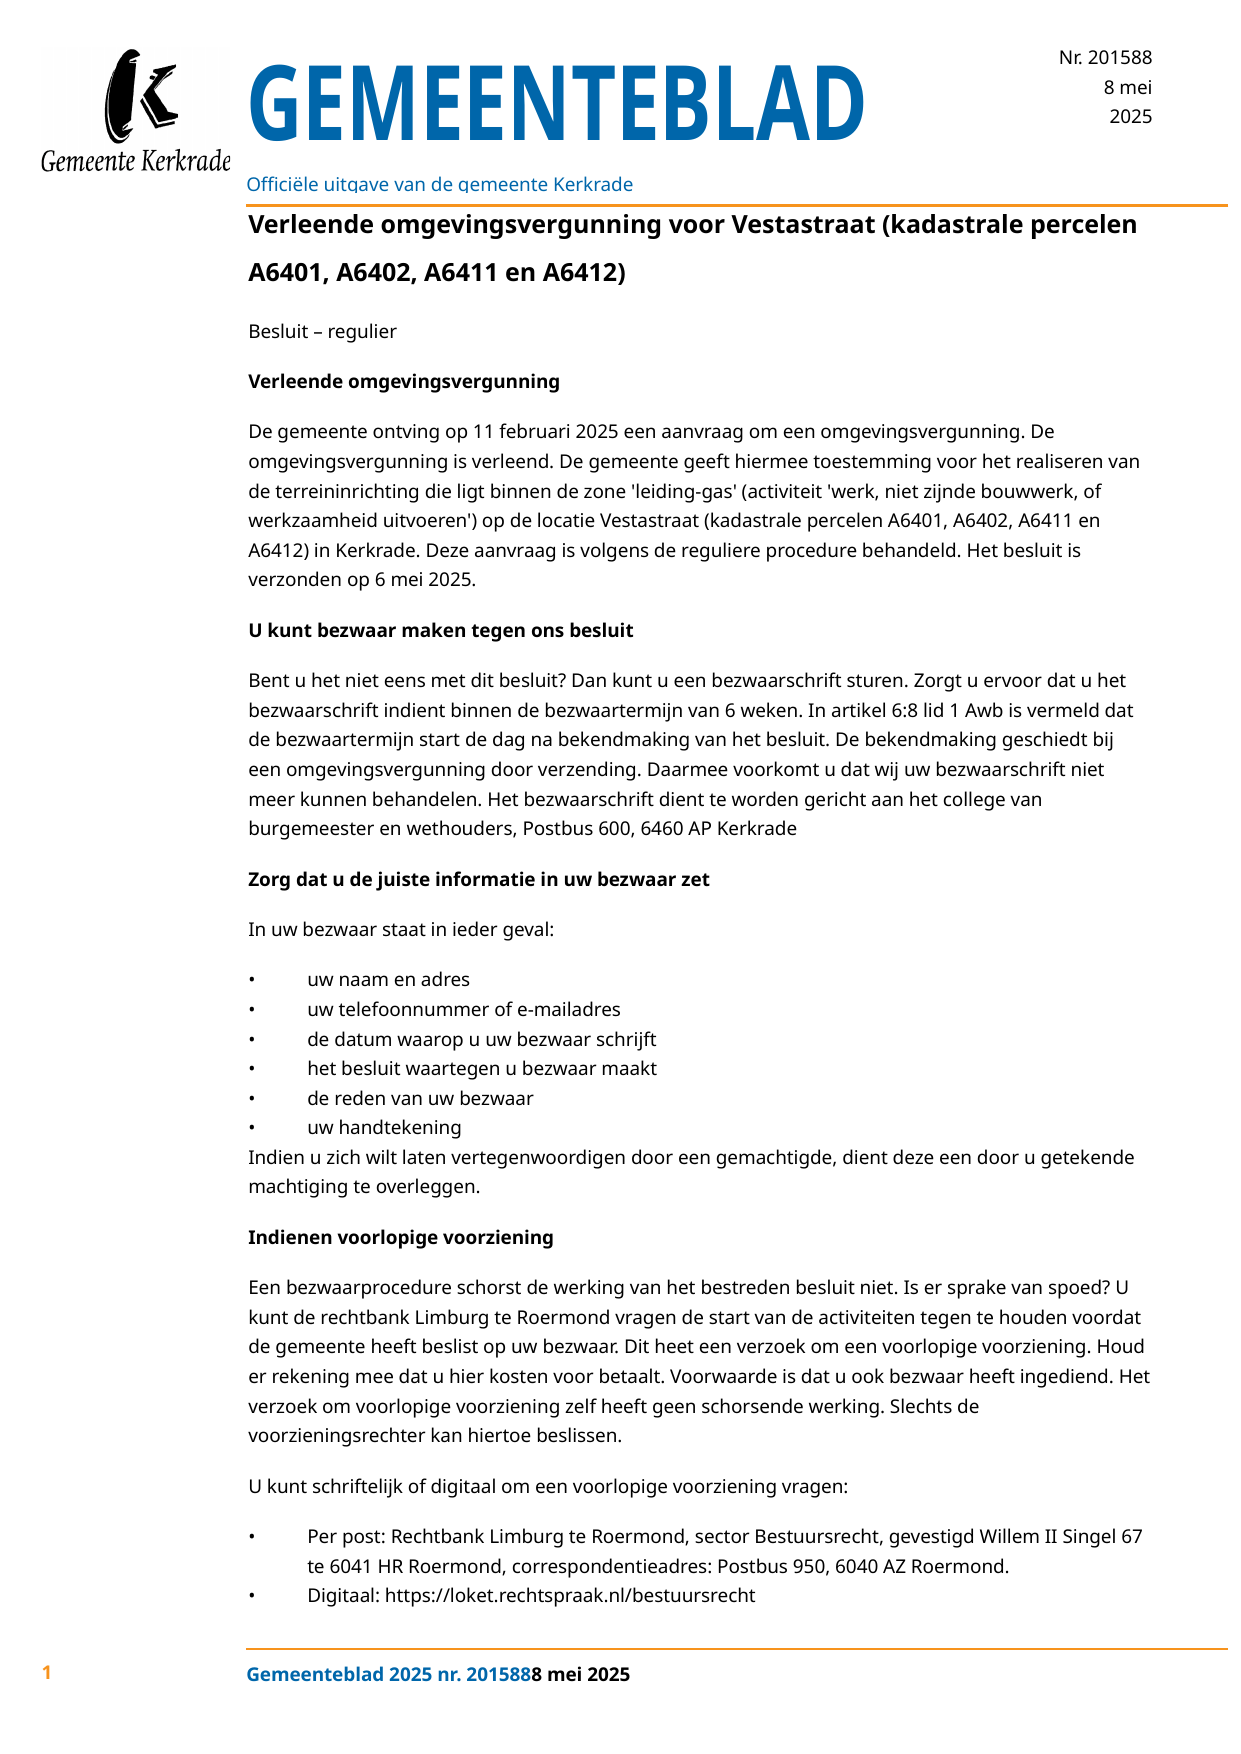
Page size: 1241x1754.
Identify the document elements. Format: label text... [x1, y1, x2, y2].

list uw naam en adres [248, 967, 1152, 992]
text U kunt bezwaar maken tegen ons besluit [248, 617, 1152, 643]
text Verleende omgevingsvergunning voor Vestastraat (kadastrale percelen A6401, A6402, A6411 en A6412) [248, 207, 1152, 288]
text Zorg dat u de juiste informatie in uw bezwaar zet [248, 866, 1152, 892]
list de datum waarop u uw bezwaar schrijft [248, 1026, 1152, 1052]
list het besluit waartegen u bezwaar maakt [248, 1055, 1152, 1081]
text Indienen voorlopige voorziening [248, 1224, 1152, 1250]
list uw handtekening [248, 1114, 1152, 1140]
text De gemeente ontving op 11 februari 2025 een aanvraag om een omgevingsvergunning. De omgevingsvergunning is verleend. De gemeente geeft hiermee toestemming voor het realiseren van de terreininrichting die ligt binnen de zone 'leiding-gas' (activiteit 'werk, niet zijnde bouwwerk, of werkzaamheid uitvoeren') op de locatie Vestastraat (kadastrale percelen A6401, A6402, A6411 en A6412) in Kerkrade. Deze aanvraag is volgens de reguliere procedure behandeld. Het besluit is verzonden op 6 mei 2025. [248, 419, 1152, 592]
text Besluit – regulier [248, 318, 1152, 344]
list Per post: Rechtbank Limburg te Roermond, sector Bestuursrecht, gevestigd Willem II Singel 67 te 6041 HR Roermond, correspondentieadres: Postbus 950, 6040 AZ Roermond. [248, 1523, 1152, 1579]
list de reden van uw bezwaar [248, 1085, 1152, 1111]
list Digitaal: https://loket.rechtspraak.nl/bestuursrecht [248, 1582, 1152, 1608]
text Bent u het niet eens met dit besluit? Dan kunt u een bezwaarschrift sturen. Zorgt u ervoor dat u het bezwaarschrift indient binnen de bezwaartermijn van 6 weken. In artikel 6:8 lid 1 Awb is vermeld dat de bezwaartermijn start de dag na bekendmaking van het besluit. De bekendmaking geschiedt bij een omgevingsvergunning door verzending. Daarmee voorkomt u dat wij uw bezwaarschrift niet meer kunnen behandelen. Het bezwaarschrift dient te worden gericht aan het college van burgemeester en wethouders, Postbus 600, 6460 AP Kerkrade [248, 667, 1152, 841]
text U kunt schriftelijk of digitaal om een voorlopige voorziening vragen: [248, 1473, 1152, 1499]
text Indien u zich wilt laten vertegenwoordigen door een gemachtigde, dient deze een door u getekende machtiging te overleggen. [248, 1144, 1152, 1199]
picture [41, 47, 231, 172]
text Een bezwaarprocedure schorst de werking van het bestreden besluit niet. Is er sprake van spoed? U kunt de rechtbank Limburg te Roermond vragen de start van de activiteiten tegen te houden voordat de gemeente heeft beslist op uw bezwaar. Dit heet een verzoek om een voorlopige voorziening. Houd er rekening mee dat u hier kosten voor betaalt. Voorwaarde is dat u ook bezwaar heeft ingediend. Het verzoek om voorlopige voorziening zelf heeft geen schorsende werking. Slechts de voorzieningsrechter kan hiertoe beslissen. [248, 1274, 1152, 1448]
text In uw bezwaar staat in ieder geval: [248, 916, 1152, 942]
text Verleende omgevingsvergunning [248, 368, 1152, 394]
list uw telefoonnummer of e-mailadres [248, 996, 1152, 1022]
